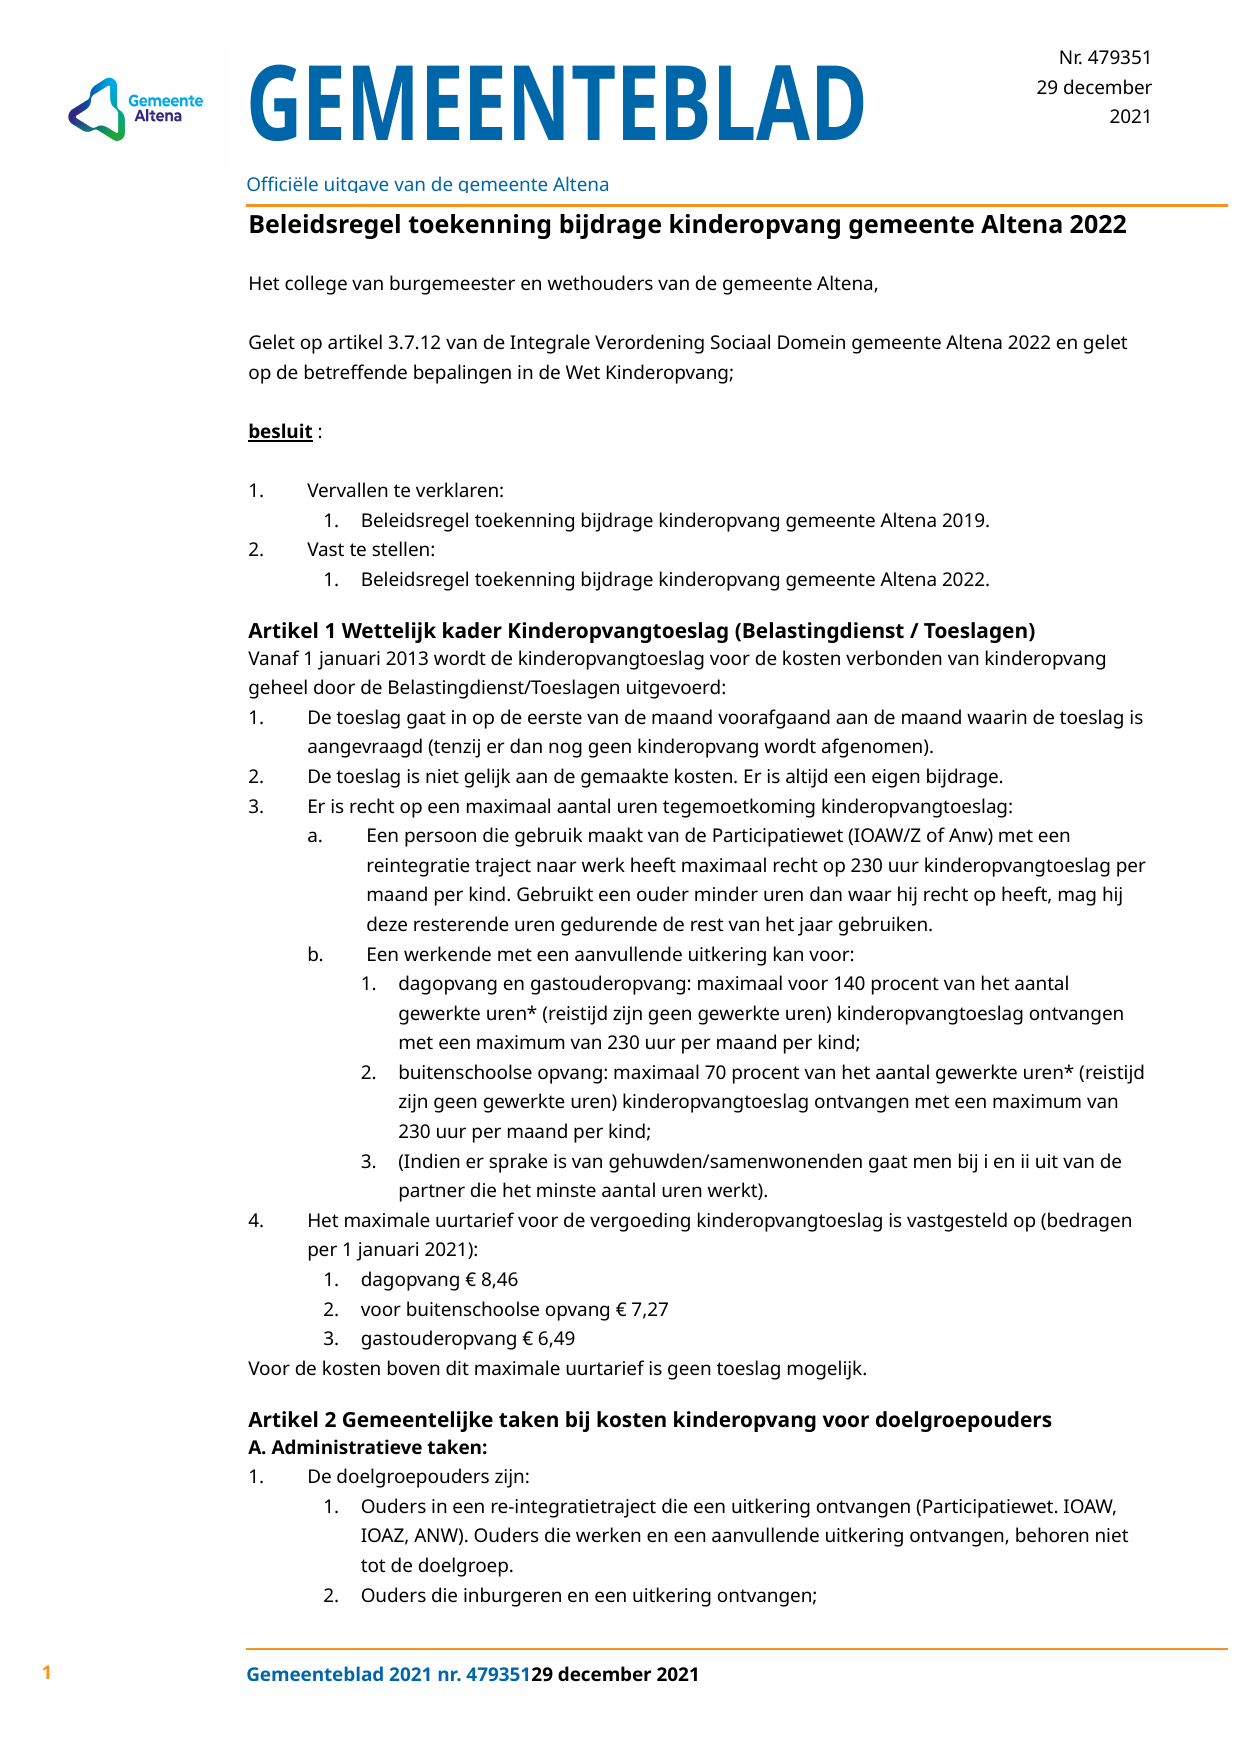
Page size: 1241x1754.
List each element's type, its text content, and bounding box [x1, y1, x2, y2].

list Beleidsregel toekenning bijdrage kinderopvang gemeente Altena 2019. [323, 507, 1152, 533]
list gastouderopvang € 6,49 [323, 1325, 1152, 1351]
text Het college van burgemeester en wethouders van de gemeente Altena, [248, 270, 1152, 296]
list Een werkende met een aanvullende uitkering kan voor: [307, 941, 1152, 967]
list Beleidsregel toekenning bijdrage kinderopvang gemeente Altena 2022. [323, 566, 1152, 592]
text besluit : [248, 418, 1152, 444]
text Artikel 2 Gemeentelijke taken bij kosten kinderopvang voor doelgroepouders [248, 1405, 1152, 1434]
list dagopvang € 8,46 [323, 1266, 1152, 1292]
list voor buitenschoolse opvang € 7,27 [323, 1296, 1152, 1322]
list Er is recht op een maximaal aantal uren tegemoetkoming kinderopvangtoeslag: [248, 793, 1152, 819]
text A. Administratieve taken: [248, 1434, 1152, 1459]
list Het maximale uurtarief voor de vergoeding kinderopvangtoeslag is vastgesteld op (bedragen per 1 januari 2021): [248, 1207, 1152, 1262]
picture [41, 47, 231, 172]
list Een persoon die gebruik maakt van de Participatiewet (IOAW/Z of Anw) met een reintegratie traject naar werk heeft maximaal recht op 230 uur kinderopvangtoeslag per maand per kind. Gebruikt een ouder minder uren dan waar hij recht op heeft, mag hij deze resterende uren gedurende de rest van het jaar gebruiken. [307, 822, 1152, 937]
list buitenschoolse opvang: maximaal 70 procent van het aantal gewerkte uren* (reistijd zijn geen gewerkte uren) kinderopvangtoeslag ontvangen met een maximum van 230 uur per maand per kind; [361, 1059, 1152, 1144]
list Ouders in een re-integratietraject die een uitkering ontvangen (Participatiewet. IOAW, IOAZ, ANW). Ouders die werken en een aanvullende uitkering ontvangen, behoren niet tot de doelgroep. [323, 1493, 1152, 1578]
list Vast te stellen: [248, 537, 1152, 562]
list (Indien er sprake is van gehuwden/samenwonenden gaat men bij i en ii uit van de partner die het minste aantal uren werkt). [361, 1148, 1152, 1203]
list De doelgroepouders zijn: [248, 1463, 1152, 1489]
list Vervallen te verklaren: [248, 477, 1152, 503]
text Gelet op artikel 3.7.12 van de Integrale Verordening Sociaal Domein gemeente Altena 2022 en gelet op de betreffende bepalingen in de Wet Kinderopvang; [248, 329, 1152, 385]
text Beleidsregel toekenning bijdrage kinderopvang gemeente Altena 2022 [248, 207, 1152, 241]
list De toeslag is niet gelijk aan de gemaakte kosten. Er is altijd een eigen bijdrage. [248, 763, 1152, 789]
list De toeslag gaat in op de eerste van de maand voorafgaand aan de maand waarin de toeslag is aangevraagd (tenzij er dan nog geen kinderopvang wordt afgenomen). [248, 704, 1152, 759]
list dagopvang en gastouderopvang: maximaal voor 140 procent van het aantal gewerkte uren* (reistijd zijn geen gewerkte uren) kinderopvangtoeslag ontvangen met een maximum van 230 uur per maand per kind; [361, 970, 1152, 1055]
text Vanaf 1 januari 2013 wordt de kinderopvangtoeslag voor de kosten verbonden van kinderopvang geheel door de Belastingdienst/Toeslagen uitgevoerd: [248, 645, 1152, 700]
text Artikel 1 Wettelijk kader Kinderopvangtoeslag (Belastingdienst / Toeslagen) [248, 617, 1152, 645]
list Ouders die inburgeren en een uitkering ontvangen; [323, 1582, 1152, 1607]
text Voor de kosten boven dit maximale uurtarief is geen toeslag mogelijk. [248, 1355, 1152, 1381]
